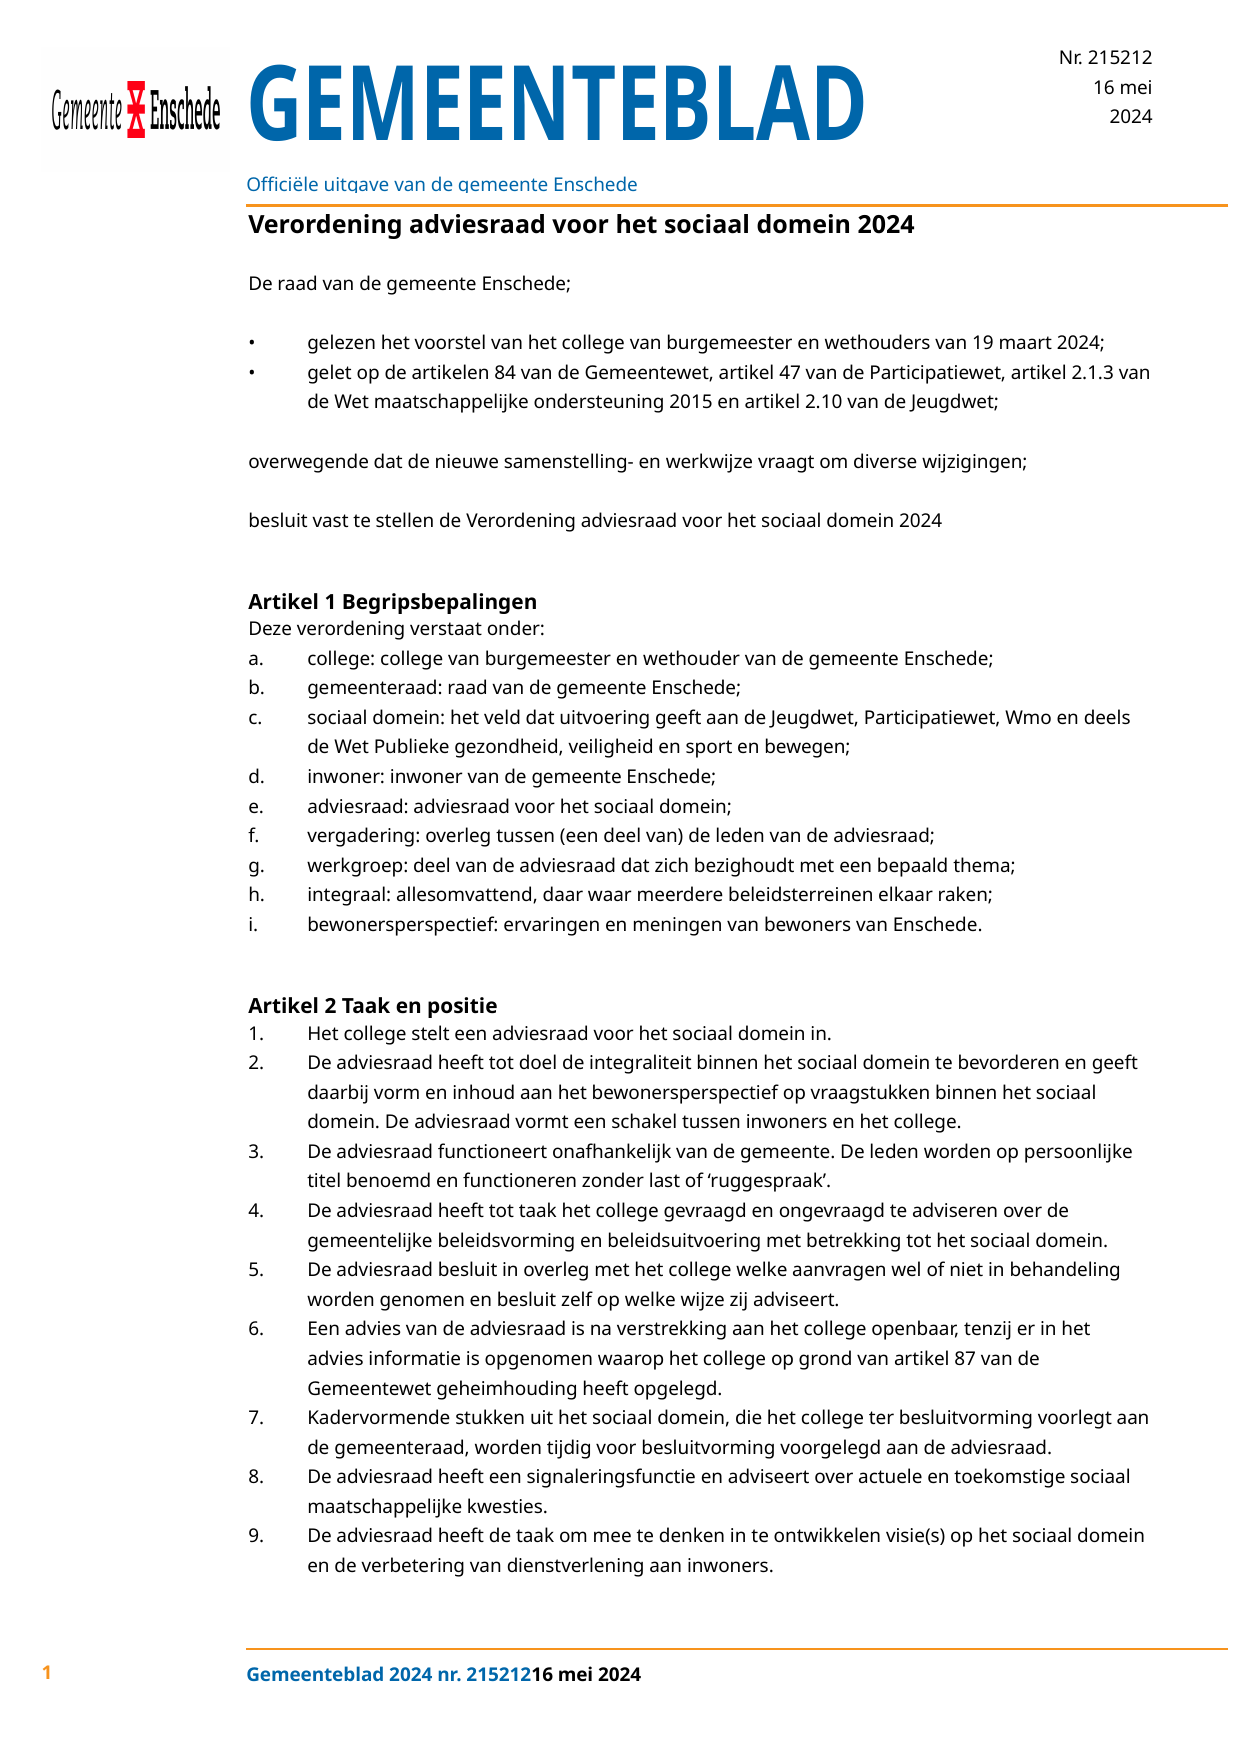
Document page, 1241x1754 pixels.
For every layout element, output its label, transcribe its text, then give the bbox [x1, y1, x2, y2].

list gelet op de artikelen 84 van de Gemeentewet, artikel 47 van de Participatiewet, artikel 2.1.3 van de Wet maatschappelijke ondersteuning 2015 en artikel 2.10 van de Jeugdwet; [248, 359, 1152, 414]
list Kadervormende stukken uit het sociaal domein, die het college ter besluitvorming voorlegt aan de gemeenteraad, worden tijdig voor besluitvorming voorgelegd aan de adviesraad. [248, 1404, 1152, 1459]
list werkgroep: deel van de adviesraad dat zich bezighoudt met een bepaald thema; [248, 852, 1152, 878]
list bewonersperspectief: ervaringen en meningen van bewoners van Enschede. [248, 911, 1152, 937]
picture [41, 47, 231, 172]
text overwegende dat de nieuwe samenstelling- en werkwijze vraagt om diverse wijzigingen; [248, 448, 1152, 473]
list De adviesraad heeft tot doel de integraliteit binnen het sociaal domein te bevorderen en geeft daarbij vorm en inhoud aan het bewonersperspectief op vraagstukken binnen het sociaal domein. De adviesraad vormt een schakel tussen inwoners en het college. [248, 1049, 1152, 1134]
text besluit vast te stellen de Verordening adviesraad voor het sociaal domein 2024 [248, 507, 1152, 533]
text Deze verordening verstaat onder: [248, 615, 1152, 641]
list integraal: allesomvattend, daar waar meerdere beleidsterreinen elkaar raken; [248, 882, 1152, 907]
text Verordening adviesraad voor het sociaal domein 2024 [248, 207, 1152, 241]
list Een advies van de adviesraad is na verstrekking aan het college openbaar, tenzij er in het advies informatie is opgenomen waarop het college op grond van artikel 87 van de Gemeentewet geheimhouding heeft opgelegd. [248, 1316, 1152, 1400]
list sociaal domein: het veld dat uitvoering geeft aan de Jeugdwet, Participatiewet, Wmo en deels de Wet Publieke gezondheid, veiligheid en sport en bewegen; [248, 704, 1152, 759]
list De adviesraad heeft de taak om mee te denken in te ontwikkelen visie(s) op het sociaal domein en de verbetering van dienstverlening aan inwoners. [248, 1523, 1152, 1578]
list Het college stelt een adviesraad voor het sociaal domein in. [248, 1020, 1152, 1045]
list gemeenteraad: raad van de gemeente Enschede; [248, 674, 1152, 700]
text Artikel 2 Taak en positie [248, 991, 1152, 1020]
list De adviesraad functioneert onafhankelijk van de gemeente. De leden worden op persoonlijke titel benoemd en functioneren zonder last of ‘ruggespraak’. [248, 1138, 1152, 1193]
list vergadering: overleg tussen (een deel van) de leden van de adviesraad; [248, 822, 1152, 848]
list gelezen het voorstel van het college van burgemeester en wethouders van 19 maart 2024; [248, 329, 1152, 355]
list inwoner: inwoner van de gemeente Enschede; [248, 763, 1152, 789]
list adviesraad: adviesraad voor het sociaal domein; [248, 793, 1152, 819]
text Artikel 1 Begripsbepalingen [248, 587, 1152, 615]
list college: college van burgemeester en wethouder van de gemeente Enschede; [248, 645, 1152, 671]
text De raad van de gemeente Enschede; [248, 270, 1152, 296]
list De adviesraad heeft tot taak het college gevraagd en ongevraagd te adviseren over de gemeentelijke beleidsvorming en beleidsuitvoering met betrekking tot het sociaal domein. [248, 1197, 1152, 1252]
list De adviesraad heeft een signaleringsfunctie en adviseert over actuele en toekomstige sociaal maatschappelijke kwesties. [248, 1463, 1152, 1519]
list De adviesraad besluit in overleg met het college welke aanvragen wel of niet in behandeling worden genomen en besluit zelf op welke wijze zij adviseert. [248, 1256, 1152, 1312]
